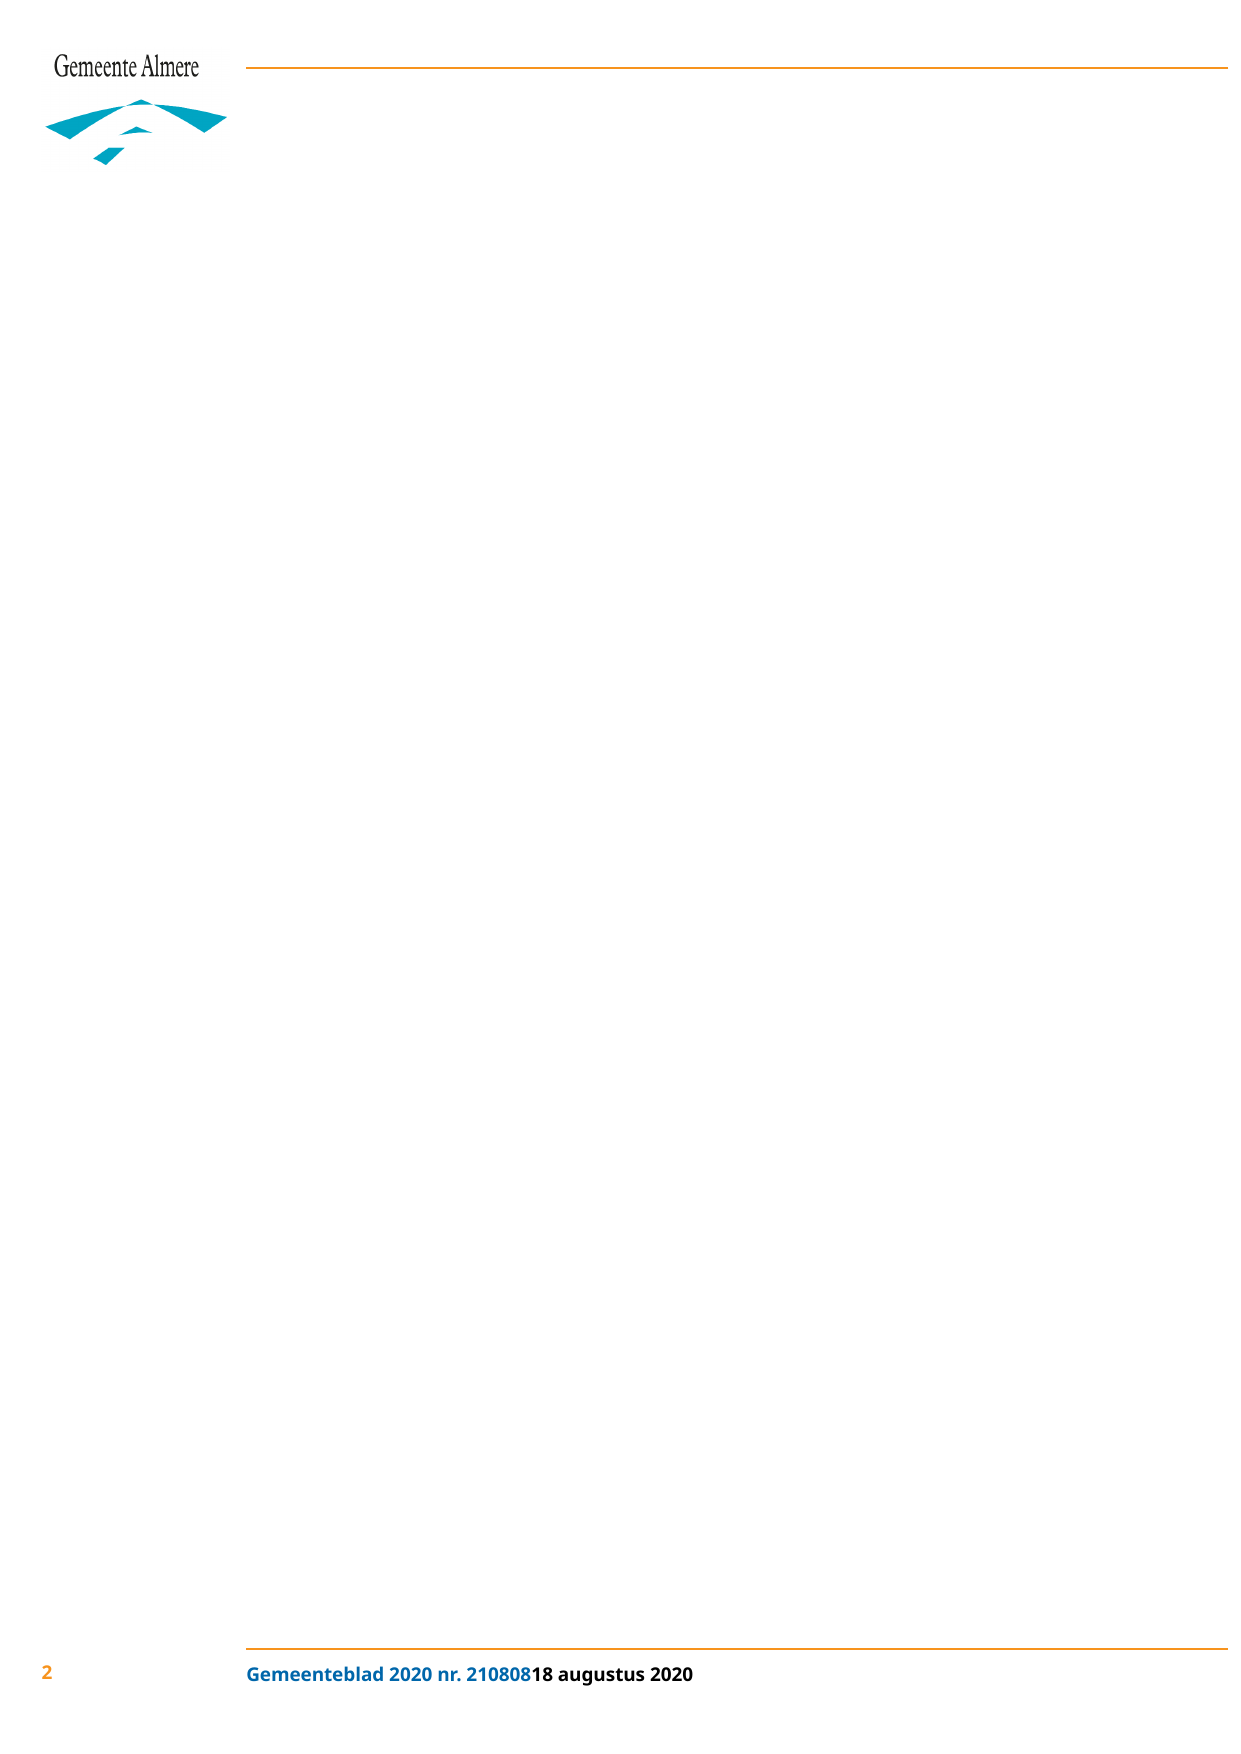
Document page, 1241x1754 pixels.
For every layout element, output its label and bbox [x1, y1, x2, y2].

picture [41, 47, 231, 172]
